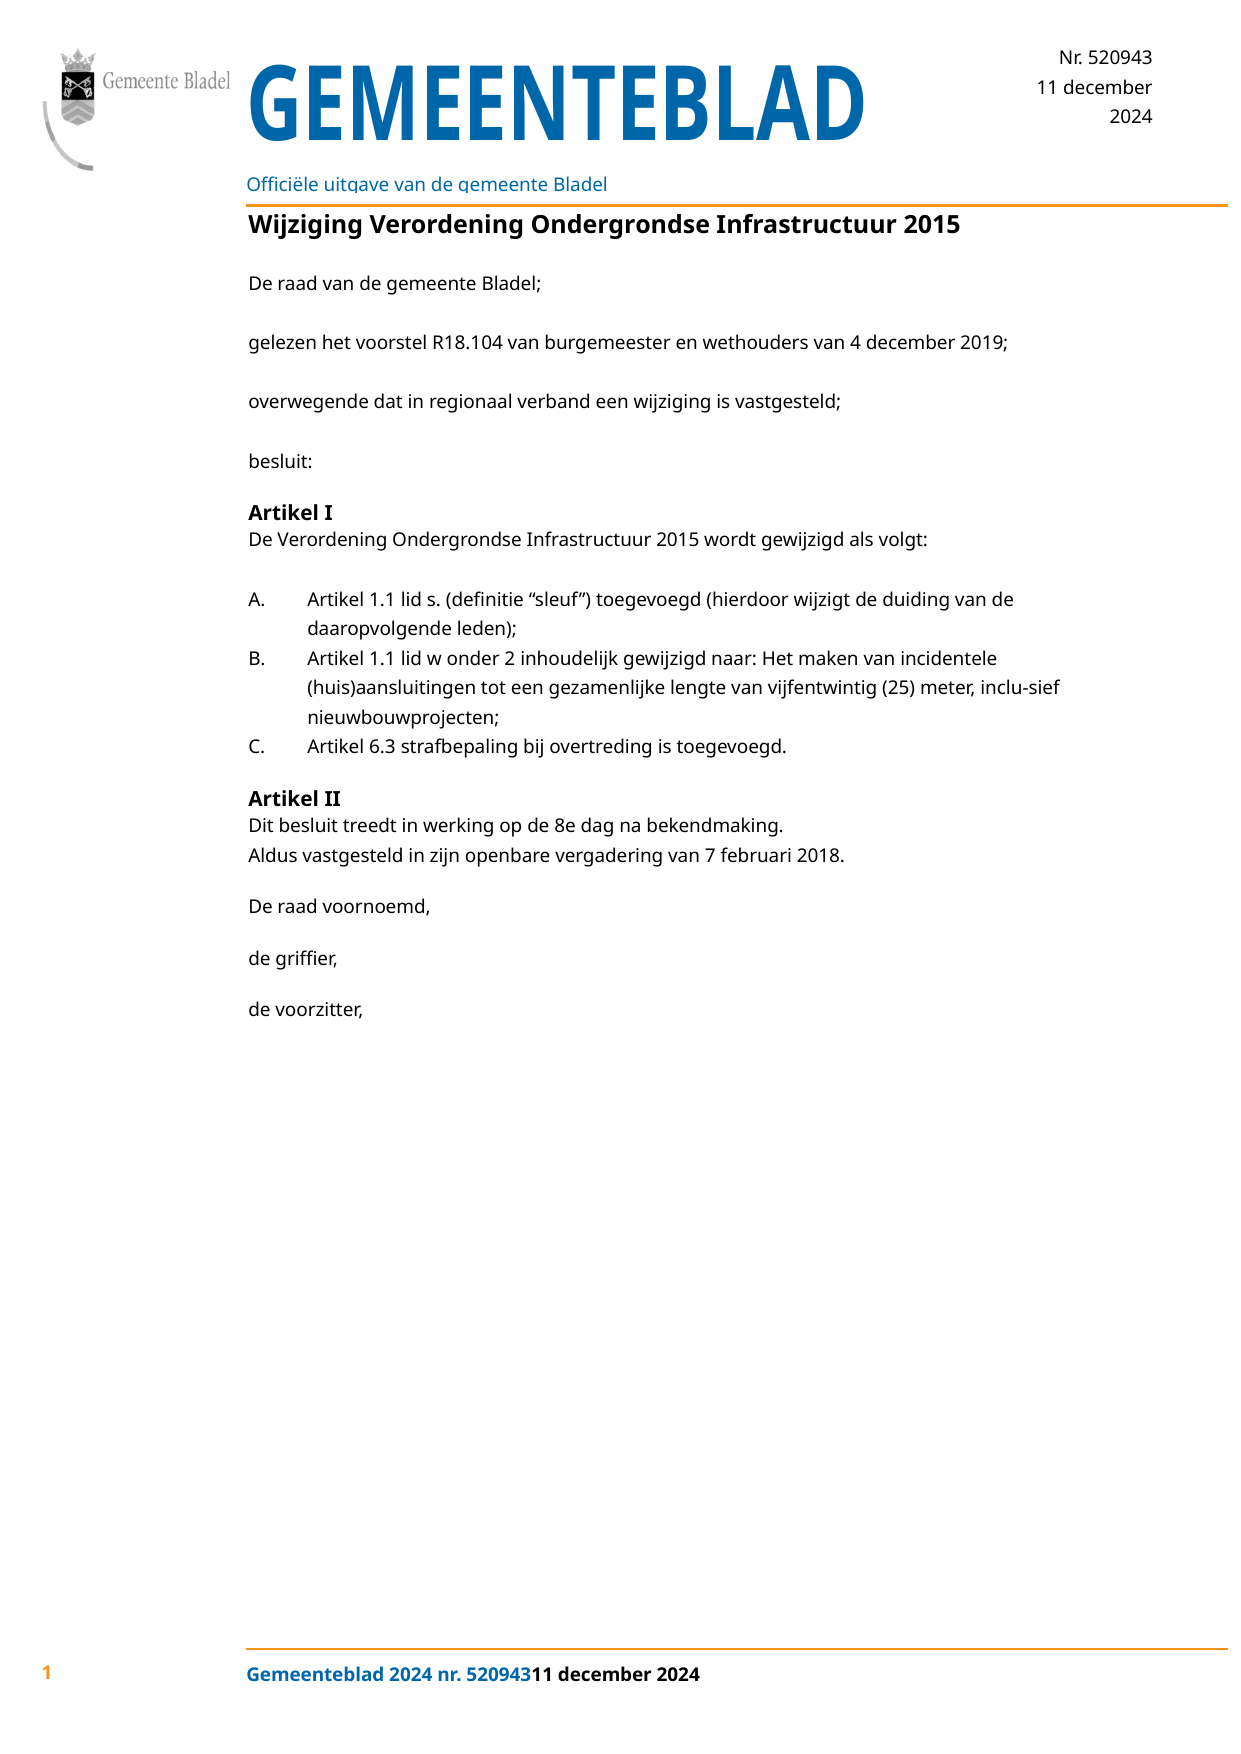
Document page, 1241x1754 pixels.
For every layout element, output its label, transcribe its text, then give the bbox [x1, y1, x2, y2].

text Artikel II [248, 784, 1152, 813]
text overwegende dat in regionaal verband een wijziging is vastgesteld; [248, 389, 1152, 414]
text besluit: [248, 448, 1152, 473]
text Wijziging Verordening Ondergrondse Infrastructuur 2015 [248, 207, 1152, 241]
text De raad voornoemd, [248, 894, 1152, 919]
text Artikel I [248, 498, 1152, 527]
list Artikel 6.3 strafbepaling bij overtreding is toegevoegd. [248, 734, 1152, 759]
text Dit besluit treedt in werking op de 8e dag na bekendmaking. [248, 813, 1152, 838]
text Aldus vastgesteld in zijn openbare vergadering van 7 februari 2018. [248, 842, 1152, 868]
text de griffier, [248, 945, 1152, 971]
list Artikel 1.1 lid s. (definitie “sleuf”) toegevoegd (hierdoor wijzigt de duiding van de daaropvolgende leden); [248, 586, 1152, 641]
text De Verordening Ondergrondse Infrastructuur 2015 wordt gewijzigd als volgt: [248, 527, 1152, 552]
text gelezen het voorstel R18.104 van burgemeester en wethouders van 4 december 2019; [248, 329, 1152, 355]
text De raad van de gemeente Bladel; [248, 270, 1152, 296]
picture [41, 47, 231, 172]
text de voorzitter, [248, 997, 1152, 1022]
list Artikel 1.1 lid w onder 2 inhoudelijk gewijzigd naar: Het maken van incidentele (huis)aansluitingen tot een gezamenlijke lengte van vijfentwintig (25) meter, inclu-sief nieuwbouwprojecten; [248, 645, 1152, 730]
